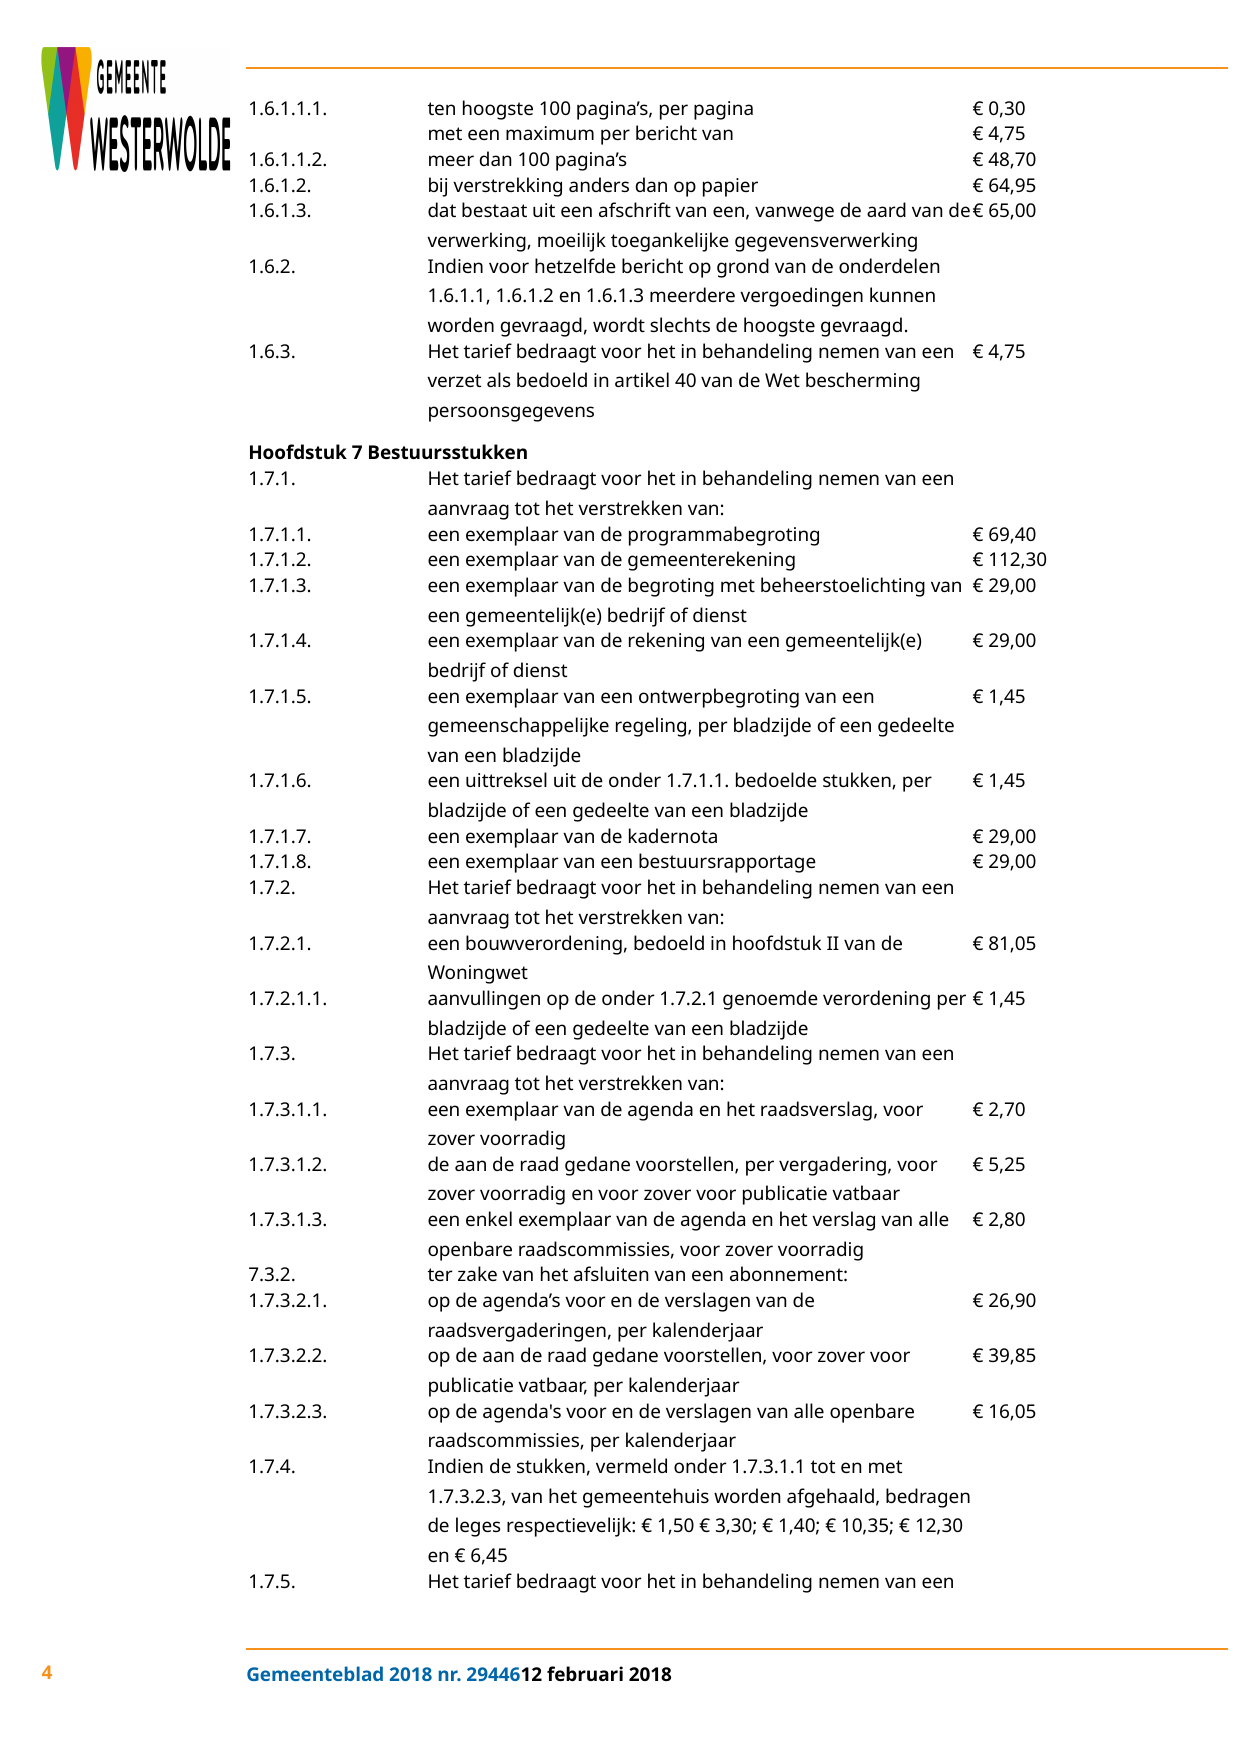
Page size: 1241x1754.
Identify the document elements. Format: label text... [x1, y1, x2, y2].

table_cell Het tarief bedraagt voor het in behandeling nemen van een aanvraag tot het verstrekken van: [427, 875, 972, 930]
table_cell meer dan 100 pagina’s [427, 146, 972, 172]
table_cell 1.7.3.2.3. [248, 1398, 427, 1453]
table_cell 1.7.1.6. [248, 768, 427, 823]
table_cell 1.7.4. [248, 1453, 427, 1568]
table_cell € 69,40 [973, 521, 1152, 546]
table_cell € 26,90 [973, 1288, 1152, 1343]
table_cell 1.6.1.1.1. [248, 95, 427, 121]
table_cell 1.6.1.1.2. [248, 146, 427, 172]
table_cell op de aan de raad gedane voorstellen, voor zover voor publicatie vatbaar, per kalenderjaar [427, 1343, 972, 1398]
table_cell € 1,45 [973, 985, 1152, 1040]
table_cell een exemplaar van de kadernota [427, 823, 972, 849]
table_cell een exemplaar van de begroting met beheerstoelichting van een gemeentelijk(e) bedrijf of dienst [427, 572, 972, 627]
table_cell 1.7.3.1.3. [248, 1206, 427, 1262]
table_cell een exemplaar van een ontwerpbegroting van een gemeenschappelijke regeling, per bladzijde of een gedeelte van een bladzijde [427, 683, 972, 768]
table_cell [248, 121, 427, 146]
table_cell een uittreksel uit de onder 1.7.1.1. bedoelde stukken, per bladzijde of een gedeelte van een bladzijde [427, 768, 972, 823]
table_cell € 29,00 [973, 823, 1152, 849]
table_cell [973, 875, 1152, 930]
table_cell 1.7.3.2.2. [248, 1343, 427, 1398]
table_cell € 29,00 [973, 849, 1152, 874]
table_cell € 39,85 [973, 1343, 1152, 1398]
table_cell op de agenda's voor en de verslagen van alle openbare raadscommissies, per kalenderjaar [427, 1398, 972, 1453]
table_cell 1.7.1.5. [248, 683, 427, 768]
table_cell ter zake van het afsluiten van een abonnement: [427, 1262, 972, 1287]
picture [41, 47, 231, 172]
table_cell een exemplaar van de rekening van een gemeentelijk(e) bedrijf of dienst [427, 628, 972, 683]
table_cell 1.7.1.2. [248, 546, 427, 572]
table_cell € 48,70 [973, 146, 1152, 172]
table_cell € 5,25 [973, 1151, 1152, 1206]
table_cell € 1,45 [973, 768, 1152, 823]
table_cell € 64,95 [973, 172, 1152, 198]
table_cell een bouwverordening, bedoeld in hoofdstuk II van de Woningwet [427, 930, 972, 985]
table_cell 1.7.1.7. [248, 823, 427, 849]
table_cell 1.7.1.1. [248, 521, 427, 546]
table_cell dat bestaat uit een afschrift van een, vanwege de aard van de verwerking, moeilijk toegankelijke gegevensverwerking [427, 198, 972, 253]
table_header Het tarief bedraagt voor het in behandeling nemen van een aanvraag tot het verstrekken van: [427, 465, 972, 521]
table_cell 1.7.3.1.1. [248, 1096, 427, 1151]
table_cell Het tarief bedraagt voor het in behandeling nemen van een [427, 1568, 972, 1593]
table_cell Het tarief bedraagt voor het in behandeling nemen van een verzet als bedoeld in artikel 40 van de Wet bescherming persoonsgegevens [427, 338, 972, 423]
table_cell € 29,00 [973, 628, 1152, 683]
table_cell 1.7.2. [248, 875, 427, 930]
table_cell € 2,70 [973, 1096, 1152, 1151]
table_cell 1.6.1.3. [248, 198, 427, 253]
table_cell 1.6.3. [248, 338, 427, 423]
table_cell aanvullingen op de onder 1.7.2.1 genoemde verordening per bladzijde of een gedeelte van een bladzijde [427, 985, 972, 1040]
table_cell € 4,75 [973, 121, 1152, 146]
table_cell met een maximum per bericht van [427, 121, 972, 146]
table_cell 1.7.3. [248, 1040, 427, 1096]
table_cell op de agenda’s voor en de verslagen van de raadsvergaderingen, per kalenderjaar [427, 1288, 972, 1343]
table_cell 7.3.2. [248, 1262, 427, 1287]
table_header 1.7.1. [248, 465, 427, 521]
table_cell Indien de stukken, vermeld onder 1.7.3.1.1 tot en met 1.7.3.2.3, van het gemeentehuis worden afgehaald, bedragen de leges respectievelijk: € 1,50 € 3,30; € 1,40; € 10,35; € 12,30 en € 6,45 [427, 1453, 972, 1568]
table_cell een exemplaar van de agenda en het raadsverslag, voor zover voorradig [427, 1096, 972, 1151]
table_cell [973, 1453, 1152, 1568]
table_cell € 112,30 [973, 546, 1152, 572]
table_header [973, 465, 1152, 521]
table_cell 1.7.3.1.2. [248, 1151, 427, 1206]
table_cell € 81,05 [973, 930, 1152, 985]
table_cell 1.7.3.2.1. [248, 1288, 427, 1343]
table_cell € 2,80 [973, 1206, 1152, 1262]
table_cell een exemplaar van de programmabegroting [427, 521, 972, 546]
table_cell € 0,30 [973, 95, 1152, 121]
table_cell 1.6.1.2. [248, 172, 427, 198]
table_cell € 4,75 [973, 338, 1152, 423]
table_cell Het tarief bedraagt voor het in behandeling nemen van een aanvraag tot het verstrekken van: [427, 1040, 972, 1096]
table_cell 1.7.2.1.1. [248, 985, 427, 1040]
table_cell de aan de raad gedane voorstellen, per vergadering, voor zover voorradig en voor zover voor publicatie vatbaar [427, 1151, 972, 1206]
table_cell [973, 253, 1152, 338]
table_cell een enkel exemplaar van de agenda en het verslag van alle openbare raadscommissies, voor zover voorradig [427, 1206, 972, 1262]
table_cell € 16,05 [973, 1398, 1152, 1453]
table_cell een exemplaar van de gemeenterekening [427, 546, 972, 572]
table_cell [973, 1568, 1152, 1593]
table_cell bij verstrekking anders dan op papier [427, 172, 972, 198]
text Hoofdstuk 7 Bestuursstukken [248, 439, 1152, 465]
table_cell [973, 1262, 1152, 1287]
table_cell 1.7.1.4. [248, 628, 427, 683]
table_cell € 29,00 [973, 572, 1152, 627]
table_cell 1.6.2. [248, 253, 427, 338]
table_cell € 65,00 [973, 198, 1152, 253]
table_cell 1.7.5. [248, 1568, 427, 1593]
table_cell [973, 1040, 1152, 1096]
table_cell ten hoogste 100 pagina’s, per pagina [427, 95, 972, 121]
table_cell 1.7.2.1. [248, 930, 427, 985]
table_cell Indien voor hetzelfde bericht op grond van de onderdelen 1.6.1.1, 1.6.1.2 en 1.6.1.3 meerdere vergoedingen kunnen worden gevraagd, wordt slechts de hoogste gevraagd. [427, 253, 972, 338]
table_cell 1.7.1.8. [248, 849, 427, 874]
table_cell een exemplaar van een bestuursrapportage [427, 849, 972, 874]
table_cell € 1,45 [973, 683, 1152, 768]
table_cell 1.7.1.3. [248, 572, 427, 627]
